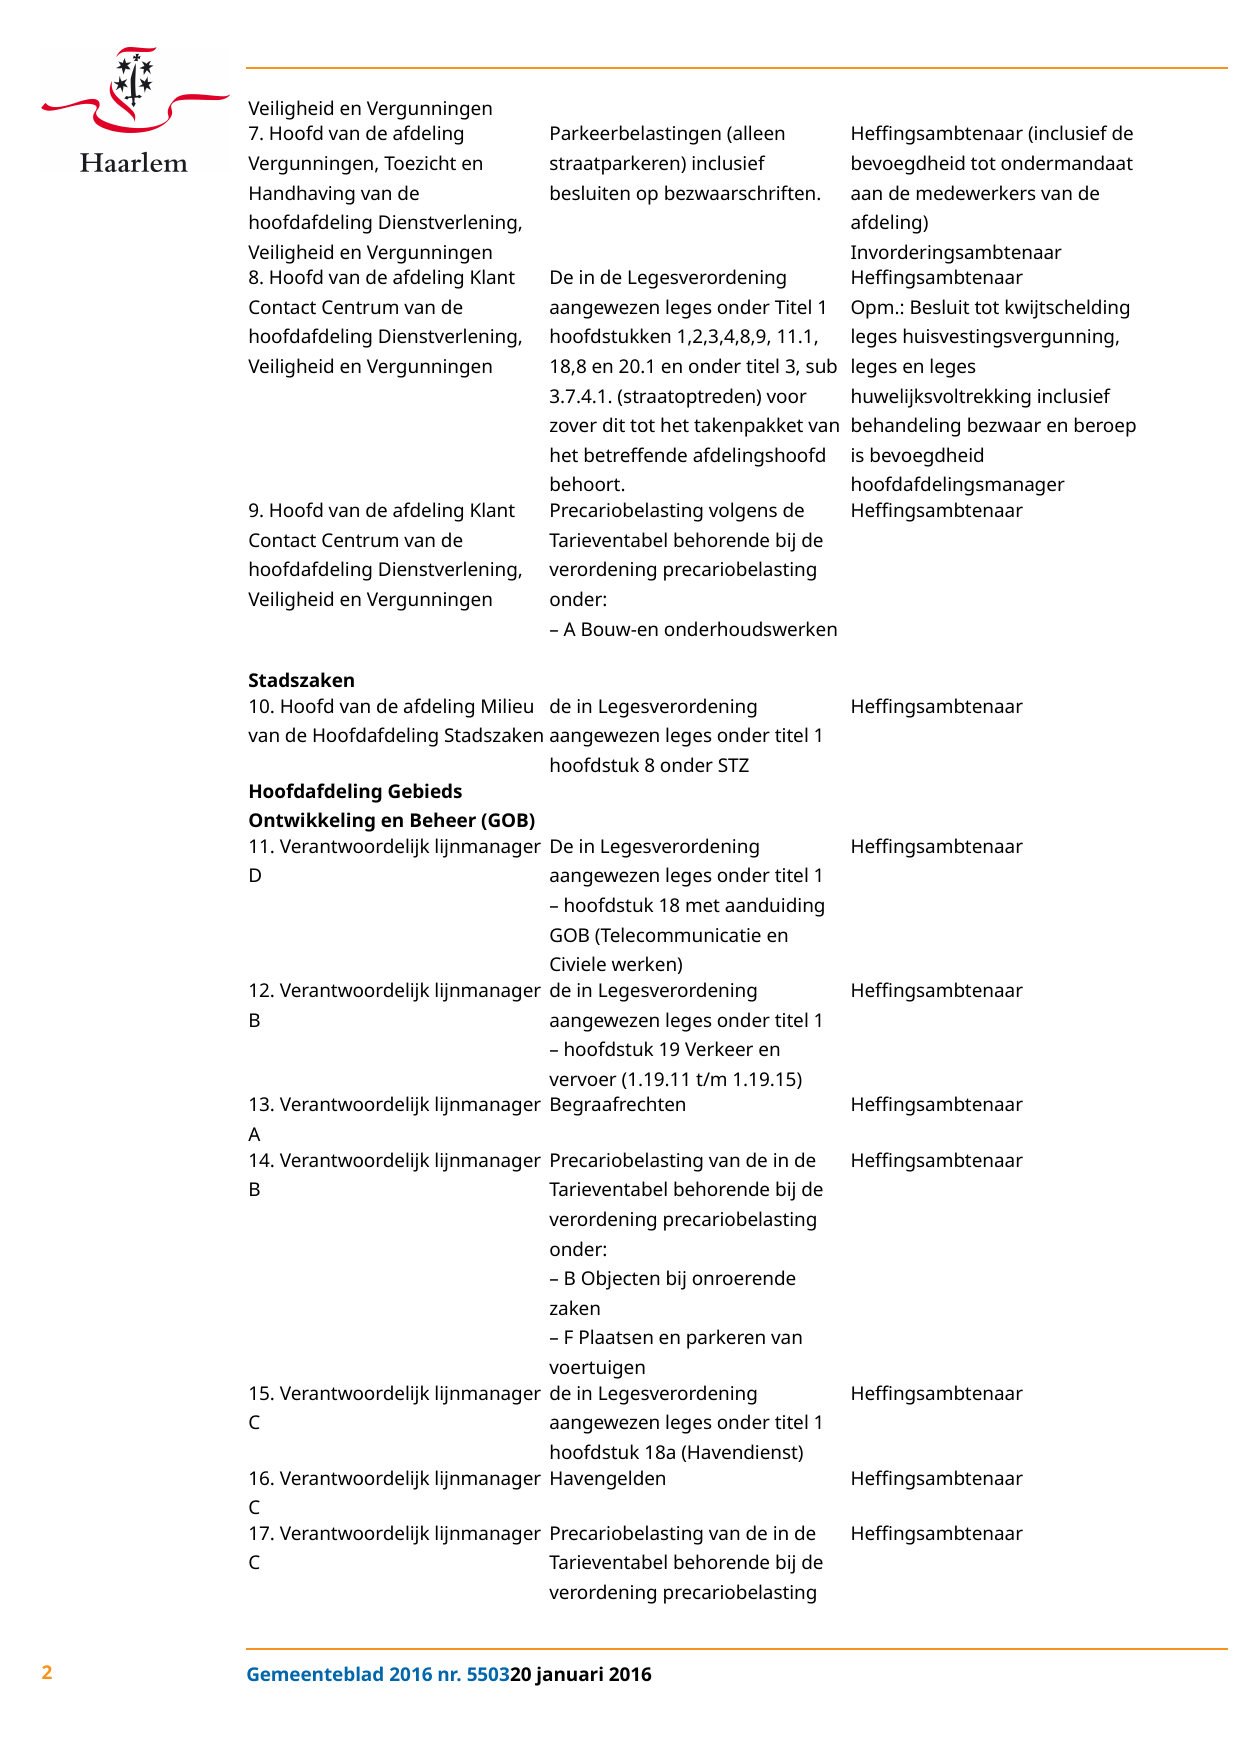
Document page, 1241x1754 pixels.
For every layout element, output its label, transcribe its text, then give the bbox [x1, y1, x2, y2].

table_cell Heffingsambtenaar [850, 977, 1152, 1092]
table_cell 14. Verantwoordelijk lijnmanager B [248, 1147, 549, 1380]
table_cell Heffingsambtenaar [850, 1380, 1152, 1465]
table_cell 9. Hoofd van de afdeling Klant Contact Centrum van de hoofdafdeling Dienstverlening, Veiligheid en Vergunningen [248, 498, 549, 641]
table_cell 7. Hoofd van de afdeling Vergunningen, Toezicht en Handhaving van de hoofdafdeling Dienstverlening, Veiligheid en Vergunningen [248, 121, 549, 264]
table_cell 11. Verantwoordelijk lijnmanager D [248, 833, 549, 977]
table_cell 15. Verantwoordelijk lijnmanager C [248, 1380, 549, 1465]
table_cell Heffingsambtenaar [850, 833, 1152, 977]
table_cell Heffingsambtenaar Opm.: Besluit tot kwijtschelding leges huisvestingsvergunning, leges en leges huwelijksvoltrekking inclusief behandeling bezwaar en beroep is bevoegdheid hoofdafdelingsmanager [850, 265, 1152, 497]
table_cell Veiligheid en Vergunningen [248, 95, 549, 121]
table_cell Havengelden [549, 1465, 850, 1520]
table_cell Parkeerbelastingen (alleen straatparkeren) inclusief besluiten op bezwaarschriften. [549, 121, 850, 264]
table_cell 16. Verantwoordelijk lijnmanager C [248, 1465, 549, 1520]
table_cell [248, 641, 549, 667]
table_cell [549, 95, 850, 121]
table_cell Heffingsambtenaar [850, 498, 1152, 641]
table_cell [850, 778, 1152, 833]
table_cell 17. Verantwoordelijk lijnmanager C [248, 1520, 549, 1605]
table_cell [549, 778, 850, 833]
table_cell Heffingsambtenaar (inclusief de bevoegdheid tot ondermandaat aan de medewerkers van de afdeling) Invorderingsambtenaar [850, 121, 1152, 264]
table_cell Heffingsambtenaar [850, 693, 1152, 778]
table_cell 13. Verantwoordelijk lijnmanager A [248, 1092, 549, 1147]
table_cell de in Legesverordening aangewezen leges onder titel 1 hoofdstuk 8 onder STZ [549, 693, 850, 778]
table_cell [850, 641, 1152, 667]
picture [41, 47, 231, 172]
table_cell [549, 641, 850, 667]
table_cell Heffingsambtenaar [850, 1465, 1152, 1520]
table_cell de in Legesverordening aangewezen leges onder titel 1 hoofdstuk 18a (Havendienst) [549, 1380, 850, 1465]
table_cell Stadszaken [248, 667, 1152, 693]
table_cell De in de Legesverordening aangewezen leges onder Titel 1 hoofdstukken 1,2,3,4,8,9, 11.1, 18,8 en 20.1 en onder titel 3, sub 3.7.4.1. (straatoptreden) voor zover dit tot het takenpakket van het betreffende afdelingshoofd behoort. [549, 265, 850, 497]
table_cell Heffingsambtenaar [850, 1147, 1152, 1380]
table_cell De in Legesverordening aangewezen leges onder titel 1 – hoofdstuk 18 met aanduiding GOB (Telecommunicatie en Civiele werken) [549, 833, 850, 977]
table_cell Begraafrechten [549, 1092, 850, 1147]
table_cell Heffingsambtenaar [850, 1092, 1152, 1147]
table_cell Precariobelasting van de in de Tarieventabel behorende bij de verordening precariobelasting [549, 1520, 850, 1605]
table_cell 8. Hoofd van de afdeling Klant Contact Centrum van de hoofdafdeling Dienstverlening, Veiligheid en Vergunningen [248, 265, 549, 497]
table_cell Precariobelasting volgens de Tarieventabel behorende bij de verordening precariobelasting onder: – A Bouw-en onderhoudswerken [549, 498, 850, 641]
table_cell [850, 95, 1152, 121]
table_cell 10. Hoofd van de afdeling Milieu van de Hoofdafdeling Stadszaken [248, 693, 549, 778]
table_cell Precariobelasting van de in de Tarieventabel behorende bij de verordening precariobelasting onder: – B Objecten bij onroerende zaken – F Plaatsen en parkeren van voertuigen [549, 1147, 850, 1380]
table_cell 12. Verantwoordelijk lijnmanager B [248, 977, 549, 1092]
table_cell de in Legesverordening aangewezen leges onder titel 1 – hoofdstuk 19 Verkeer en vervoer (1.19.11 t/m 1.19.15) [549, 977, 850, 1092]
table_cell Hoofdafdeling Gebieds Ontwikkeling en Beheer (GOB) [248, 778, 549, 833]
table_cell Heffingsambtenaar [850, 1520, 1152, 1605]
